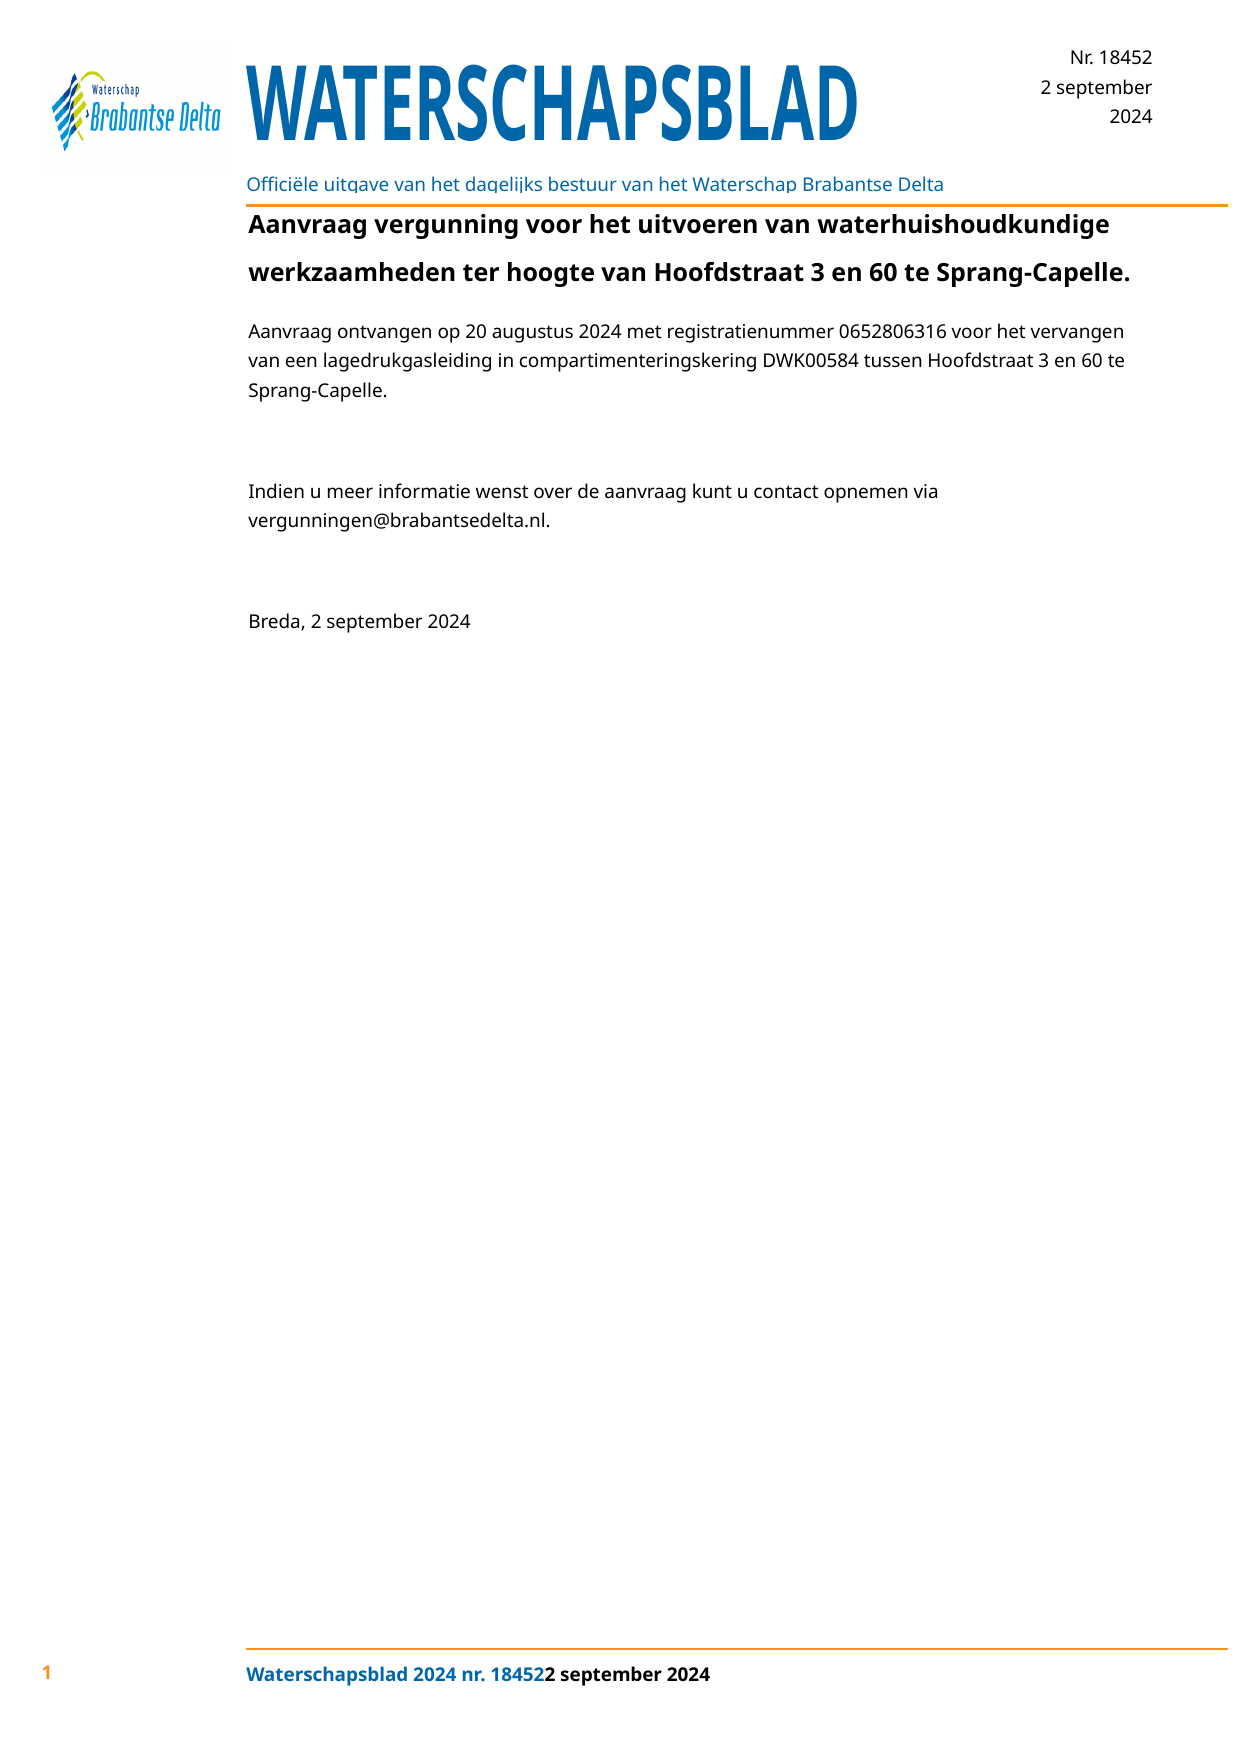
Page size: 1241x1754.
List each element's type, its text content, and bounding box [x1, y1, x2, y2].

text Breda, 2 september 2024 [248, 608, 1152, 634]
picture [41, 47, 231, 172]
text Aanvraag ontvangen op 20 augustus 2024 met registratienummer 0652806316 voor het vervangen van een lagedrukgasleiding in compartimenteringskering DWK00584 tussen Hoofdstraat 3 en 60 te Sprang-Capelle. [248, 318, 1152, 403]
text Aanvraag vergunning voor het uitvoeren van waterhuishoudkundige werkzaamheden ter hoogte van Hoofdstraat 3 en 60 te Sprang-Capelle. [248, 207, 1152, 288]
text Indien u meer informatie wenst over de aanvraag kunt u contact opnemen via vergunningen@brabantsedelta.nl. [248, 478, 1152, 533]
